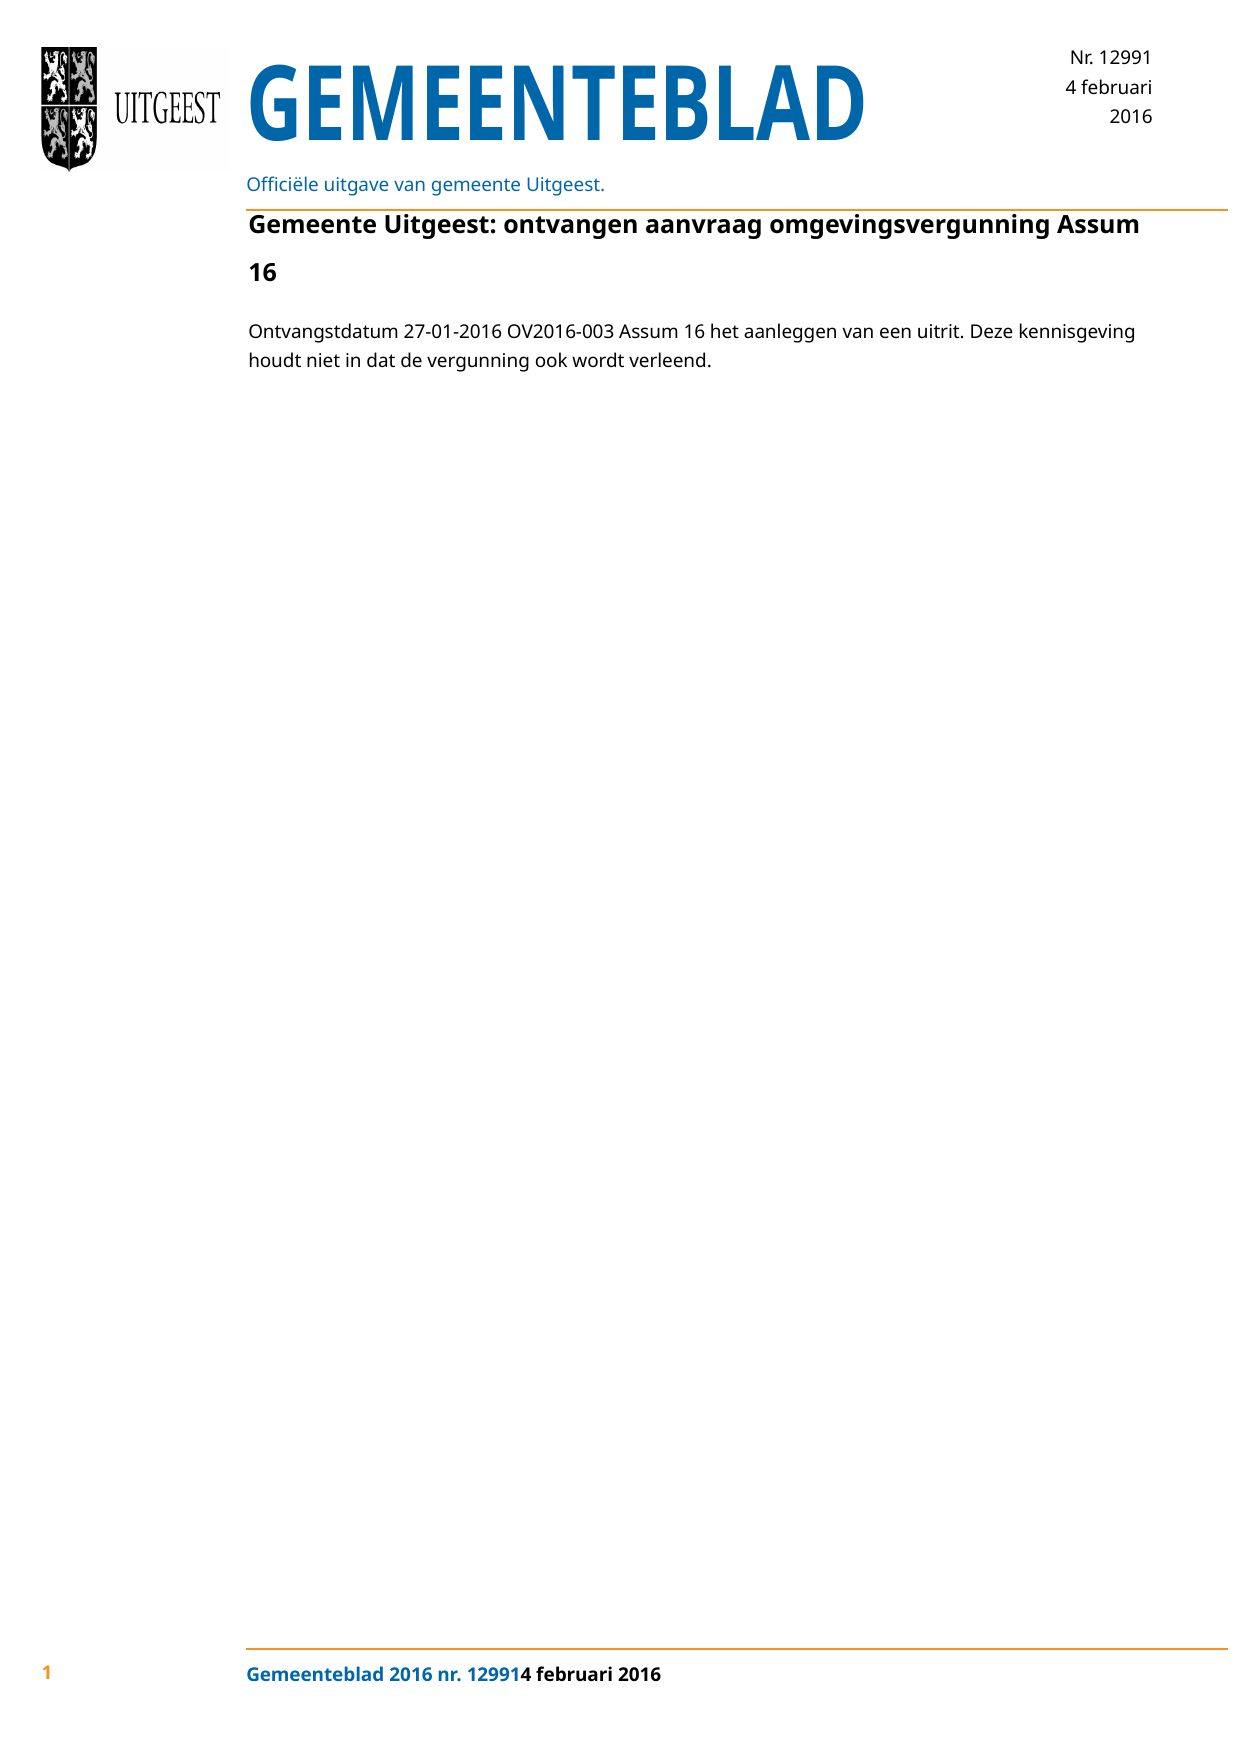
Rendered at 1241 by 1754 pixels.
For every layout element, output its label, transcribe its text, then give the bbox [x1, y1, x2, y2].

text Gemeente Uitgeest: ontvangen aanvraag omgevingsvergunning Assum 16 [248, 211, 1152, 288]
text Ontvangstdatum 27-01-2016 OV2016-003 Assum 16 het aanleggen van een uitrit. Deze kennisgeving houdt niet in dat de vergunning ook wordt verleend. [248, 318, 1152, 373]
picture [41, 47, 231, 172]
